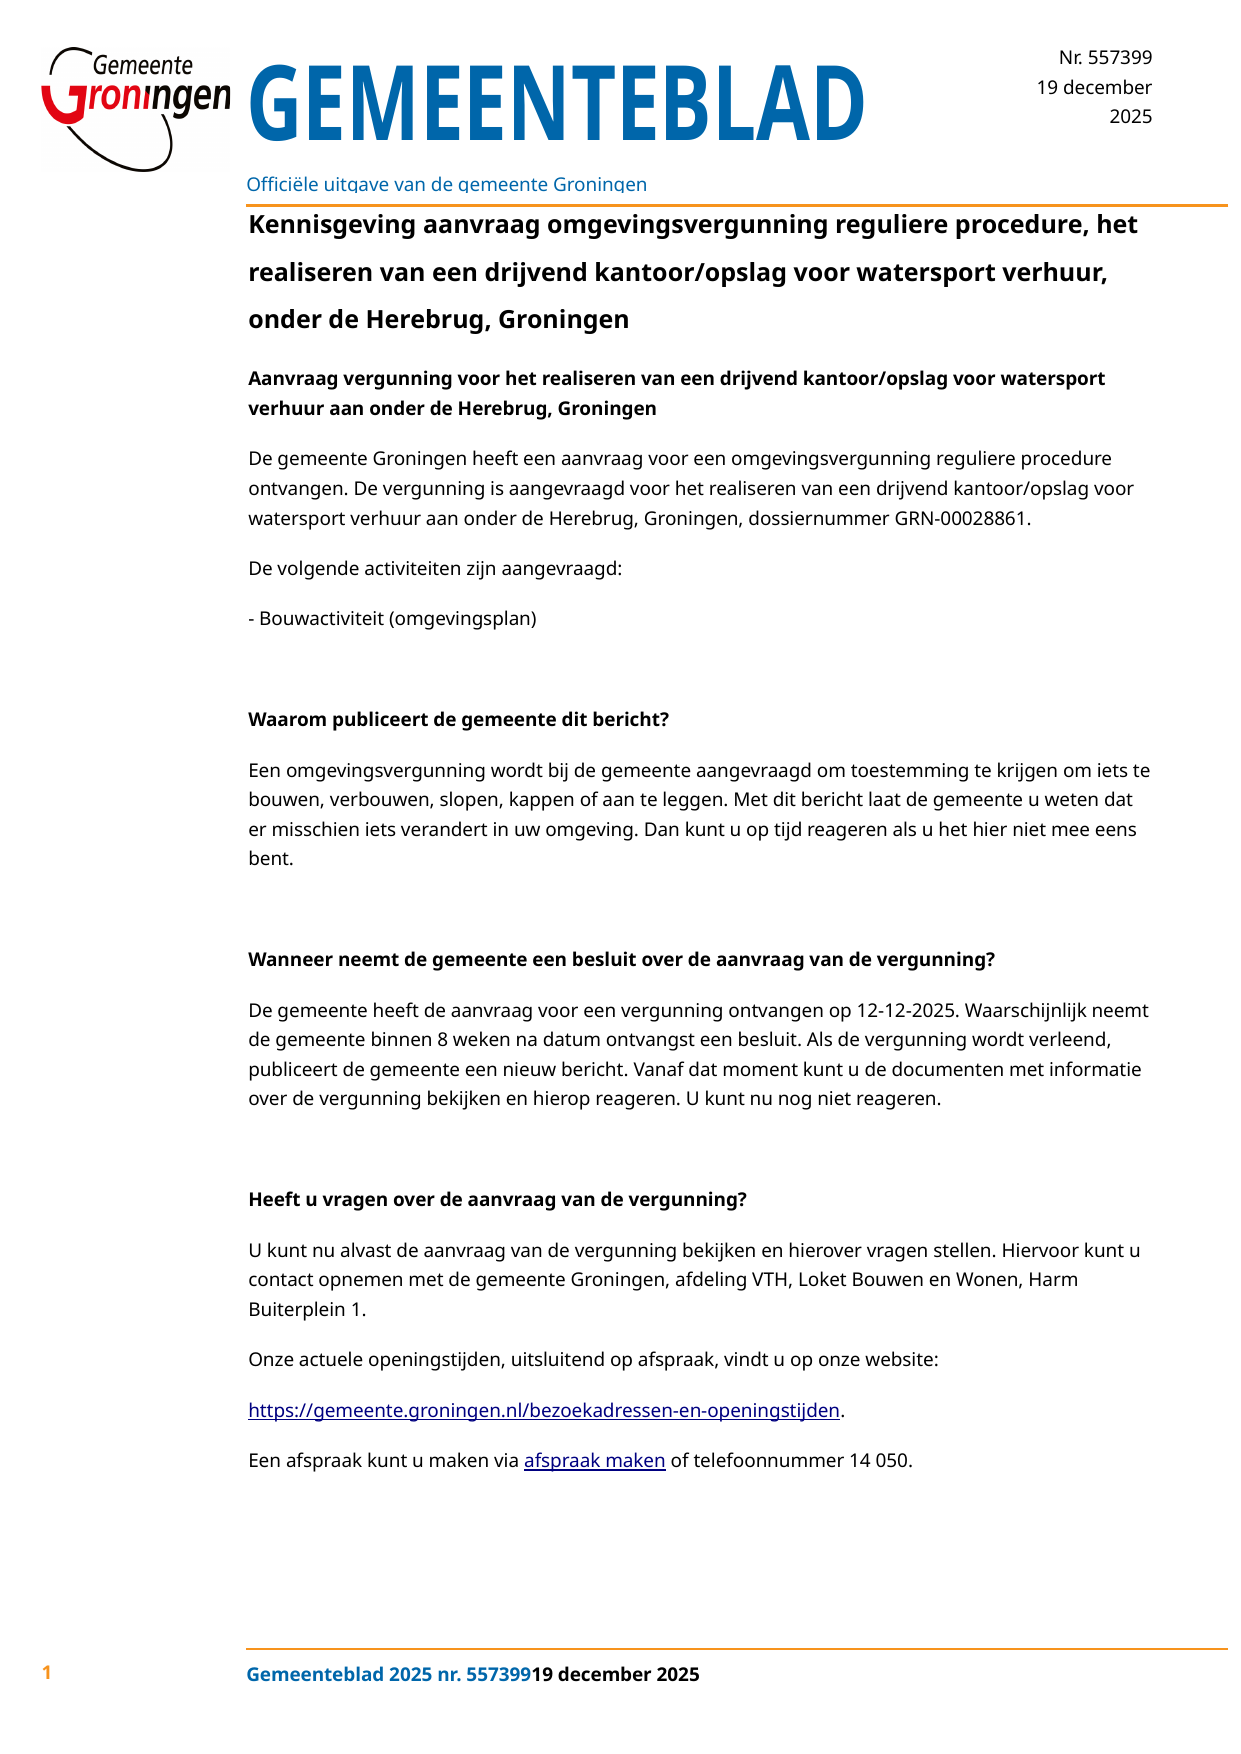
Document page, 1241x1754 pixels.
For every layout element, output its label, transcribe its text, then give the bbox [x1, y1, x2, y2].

text Een afspraak kunt u maken via afspraak maken of telefoonnummer 14 050. [248, 1447, 1152, 1473]
text Heeft u vragen over de aanvraag van de vergunning? [248, 1186, 1152, 1212]
text https://gemeente.groningen.nl/bezoekadressen-en-openingstijden. [248, 1397, 1152, 1422]
text U kunt nu alvast de aanvraag van de vergunning bekijken en hierover vragen stellen. Hiervoor kunt u contact opnemen met de gemeente Groningen, afdeling VTH, Loket Bouwen en Wonen, Harm Buiterplein 1. [248, 1237, 1152, 1322]
text De volgende activiteiten zijn aangevraagd: [248, 555, 1152, 581]
text Aanvraag vergunning voor het realiseren van een drijvend kantoor/opslag voor watersport verhuur aan onder de Herebrug, Groningen [248, 366, 1152, 421]
text De gemeente heeft de aanvraag voor een vergunning ontvangen op 12-12-2025. Waarschijnlijk neemt de gemeente binnen 8 weken na datum ontvangst een besluit. Als de vergunning wordt verleend, publiceert de gemeente een nieuw bericht. Vanaf dat moment kunt u de documenten met informatie over de vergunning bekijken en hierop reageren. U kunt nu nog niet reageren. [248, 997, 1152, 1111]
text Een omgevingsvergunning wordt bij de gemeente aangevraagd om toestemming te krijgen om iets te bouwen, verbouwen, slopen, kappen of aan te leggen. Met dit bericht laat de gemeente u weten dat er misschien iets verandert in uw omgeving. Dan kunt u op tijd reageren als u het hier niet mee eens bent. [248, 757, 1152, 871]
text - Bouwactiviteit (omgevingsplan) [248, 606, 1152, 631]
text Onze actuele openingstijden, uitsluitend op afspraak, vindt u op onze website: [248, 1346, 1152, 1372]
picture [41, 47, 231, 172]
text Wanneer neemt de gemeente een besluit over de aanvraag van de vergunning? [248, 946, 1152, 972]
text Waarom publiceert de gemeente dit bericht? [248, 706, 1152, 732]
text Kennisgeving aanvraag omgevingsvergunning reguliere procedure, het realiseren van een drijvend kantoor/opslag voor watersport verhuur, onder de Herebrug, Groningen [248, 207, 1152, 336]
text De gemeente Groningen heeft een aanvraag voor een omgevingsvergunning reguliere procedure ontvangen. De vergunning is aangevraagd voor het realiseren van een drijvend kantoor/opslag voor watersport verhuur aan onder de Herebrug, Groningen, dossiernummer GRN-00028861. [248, 446, 1152, 530]
